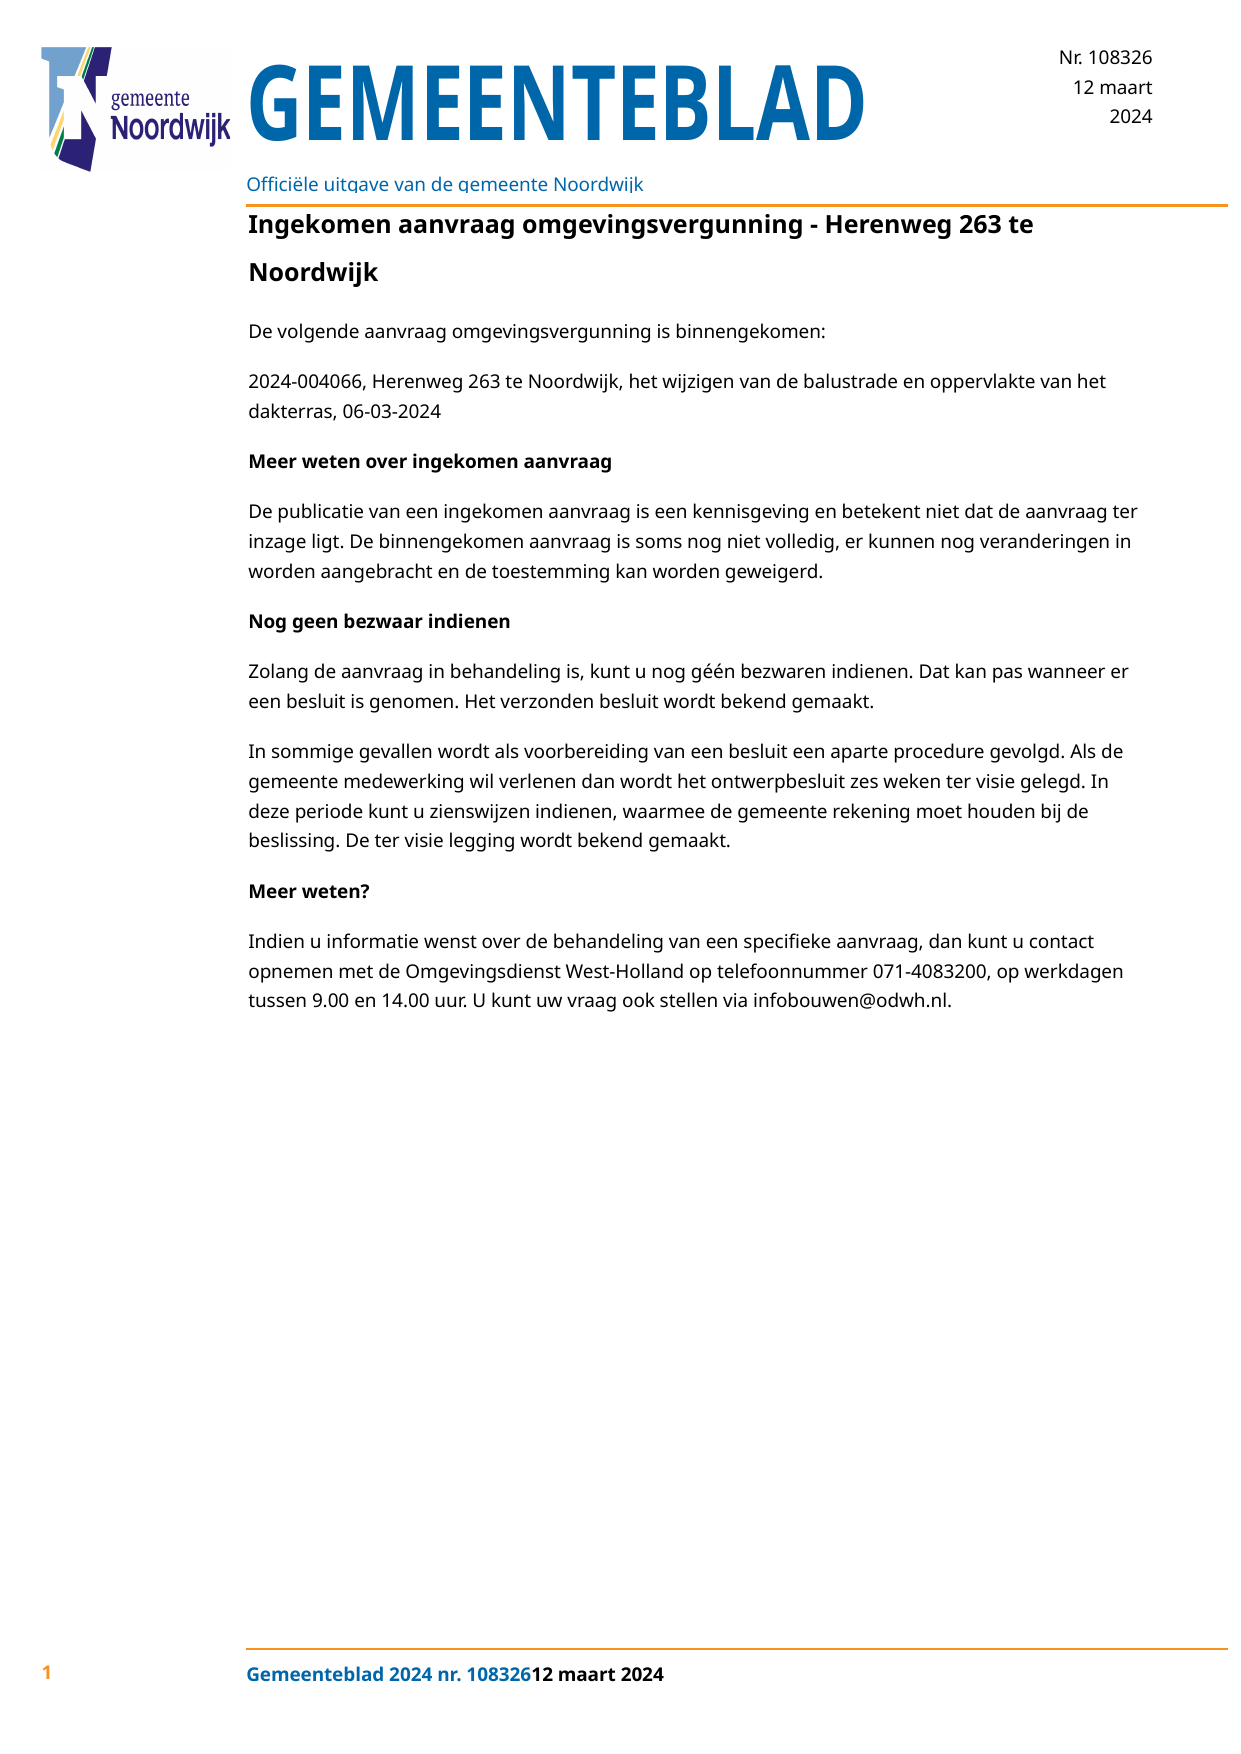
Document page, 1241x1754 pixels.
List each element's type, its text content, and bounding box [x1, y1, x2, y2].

text Indien u informatie wenst over de behandeling van een specifieke aanvraag, dan kunt u contact opnemen met de Omgevingsdienst West-Holland op telefoonnummer 071-4083200, op werkdagen tussen 9.00 en 14.00 uur. U kunt uw vraag ook stellen via infobouwen@odwh.nl. [248, 928, 1152, 1013]
text 2024-004066, Herenweg 263 te Noordwijk, het wijzigen van de balustrade en oppervlakte van het dakterras, 06-03-2024 [248, 368, 1152, 424]
text Meer weten? [248, 878, 1152, 904]
text Ingekomen aanvraag omgevingsvergunning - Herenweg 263 te Noordwijk [248, 207, 1152, 288]
text Zolang de aanvraag in behandeling is, kunt u nog géén bezwaren indienen. Dat kan pas wanneer er een besluit is genomen. Het verzonden besluit wordt bekend gemaakt. [248, 659, 1152, 714]
text In sommige gevallen wordt als voorbereiding van een besluit een aparte procedure gevolgd. Als de gemeente medewerking wil verlenen dan wordt het ontwerpbesluit zes weken ter visie gelegd. In deze periode kunt u zienswijzen indienen, waarmee de gemeente rekening moet houden bij de beslissing. De ter visie legging wordt bekend gemaakt. [248, 739, 1152, 853]
text Nog geen bezwaar indienen [248, 608, 1152, 634]
picture [41, 47, 231, 172]
text De volgende aanvraag omgevingsvergunning is binnengekomen: [248, 318, 1152, 344]
text Meer weten over ingekomen aanvraag [248, 448, 1152, 474]
text De publicatie van een ingekomen aanvraag is een kennisgeving en betekent niet dat de aanvraag ter inzage ligt. De binnengekomen aanvraag is soms nog niet volledig, er kunnen nog veranderingen in worden aangebracht en de toestemming kan worden geweigerd. [248, 499, 1152, 584]
